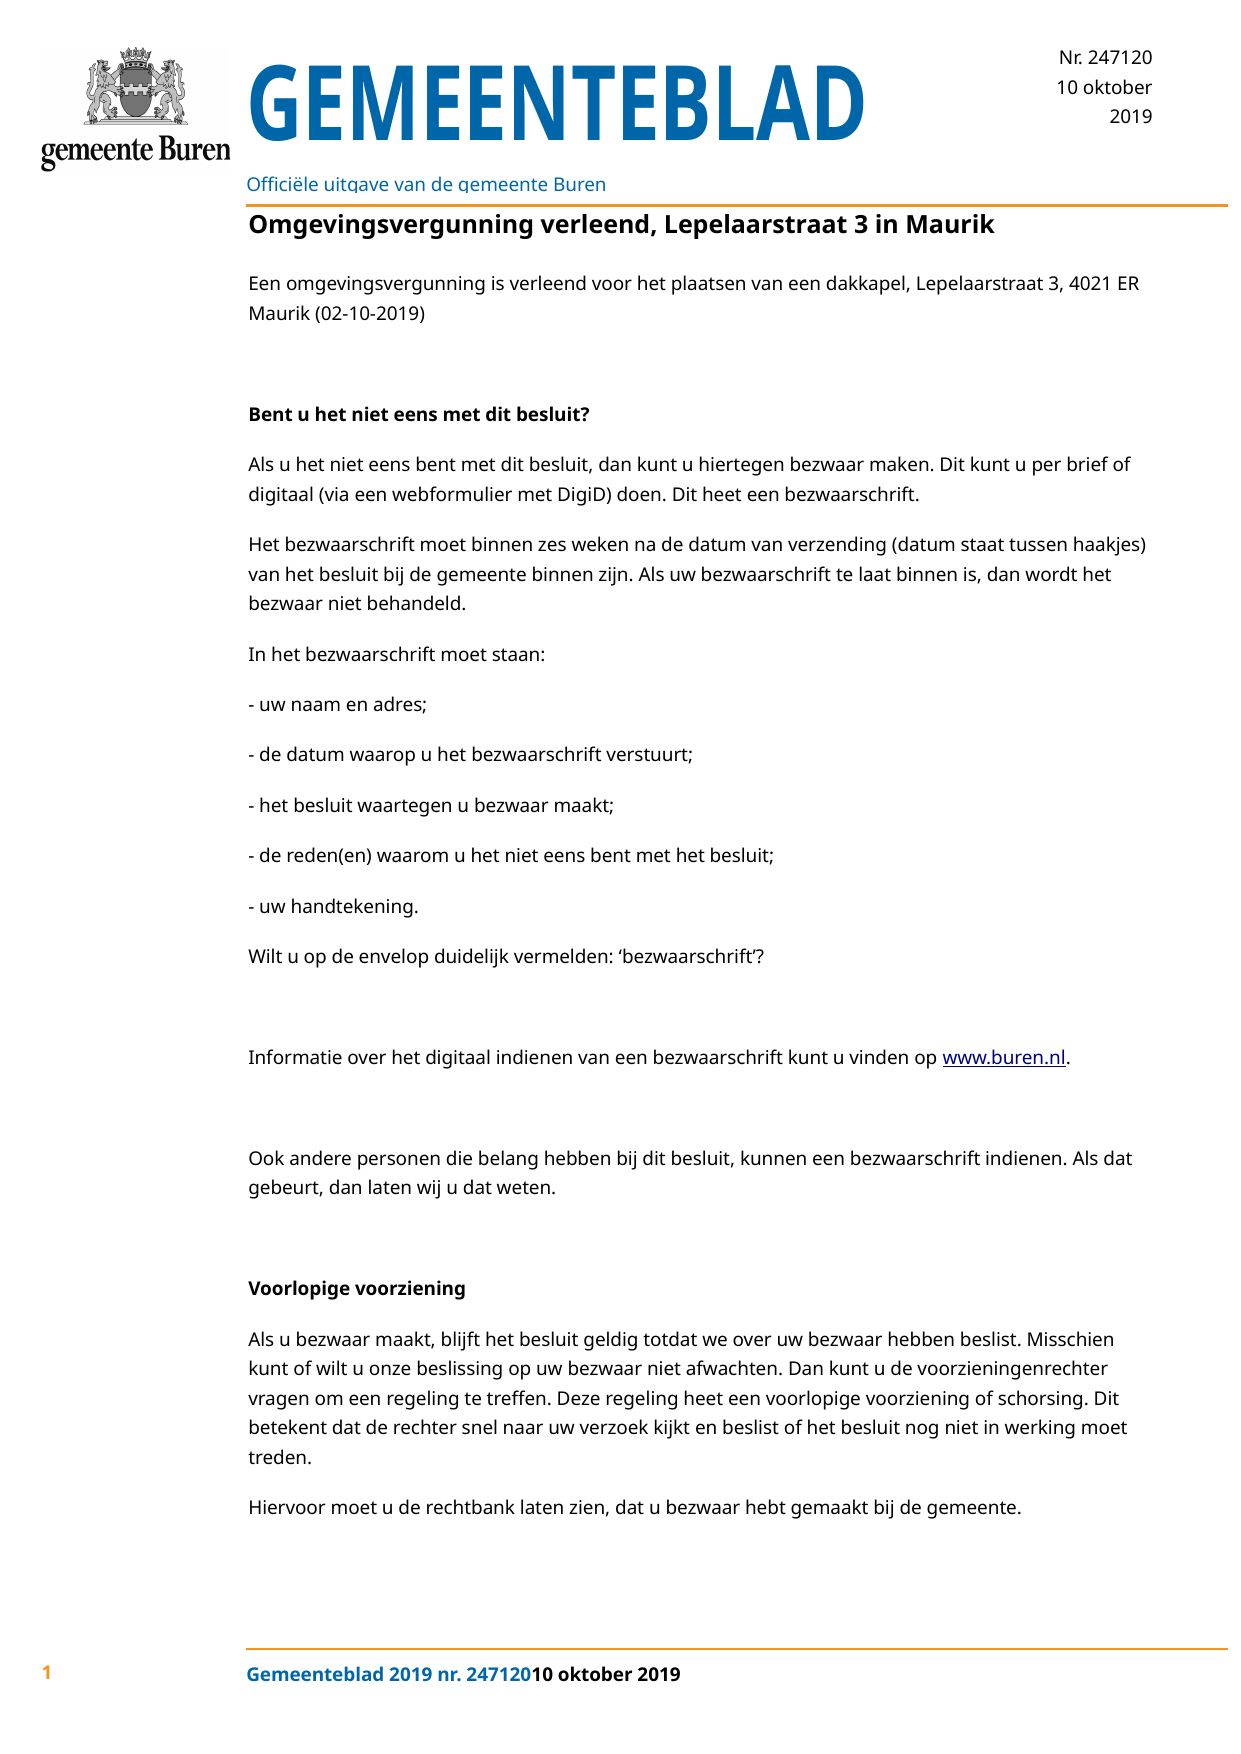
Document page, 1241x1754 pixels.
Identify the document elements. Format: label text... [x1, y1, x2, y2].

text Bent u het niet eens met dit besluit? [248, 401, 1152, 426]
text Omgevingsvergunning verleend, Lepelaarstraat 3 in Maurik [248, 207, 1152, 241]
text - de reden(en) waarom u het niet eens bent met het besluit; [248, 842, 1152, 868]
text Als u het niet eens bent met dit besluit, dan kunt u hiertegen bezwaar maken. Dit kunt u per brief of digitaal (via een webformulier met DigiD) doen. Dit heet een bezwaarschrift. [248, 451, 1152, 506]
text Als u bezwaar maakt, blijft het besluit geldig totdat we over uw bezwaar hebben beslist. Misschien kunt of wilt u onze beslissing op uw bezwaar niet afwachten. Dan kunt u de voorzieningenrechter vragen om een regeling te treffen. Deze regeling heet een voorlopige voorziening of schorsing. Dit betekent dat de rechter snel naar uw verzoek kijkt en beslist of het besluit nog niet in werking moet treden. [248, 1326, 1152, 1470]
text Het bezwaarschrift moet binnen zes weken na de datum van verzending (datum staat tussen haakjes) van het besluit bij de gemeente binnen zijn. Als uw bezwaarschrift te laat binnen is, dan wordt het bezwaar niet behandeld. [248, 531, 1152, 616]
picture [41, 47, 231, 172]
text - de datum waarop u het bezwaarschrift verstuurt; [248, 742, 1152, 767]
text In het bezwaarschrift moet staan: [248, 641, 1152, 666]
text Hiervoor moet u de rechtbank laten zien, dat u bezwaar hebt gemaakt bij de gemeente. [248, 1494, 1152, 1520]
text Ook andere personen die belang hebben bij dit besluit, kunnen een bezwaarschrift indienen. Als dat gebeurt, dan laten wij u dat weten. [248, 1145, 1152, 1200]
text - het besluit waartegen u bezwaar maakt; [248, 792, 1152, 818]
text Een omgevingsvergunning is verleend voor het plaatsen van een dakkapel, Lepelaarstraat 3, 4021 ER Maurik (02-10-2019) [248, 270, 1152, 326]
text Wilt u op de envelop duidelijk vermelden: ‘bezwaarschrift’? [248, 943, 1152, 969]
text - uw naam en adres; [248, 691, 1152, 717]
text Informatie over het digitaal indienen van een bezwaarschrift kunt u vinden op www.buren.nl. [248, 1044, 1152, 1070]
text - uw handtekening. [248, 893, 1152, 918]
text Voorlopige voorziening [248, 1275, 1152, 1301]
